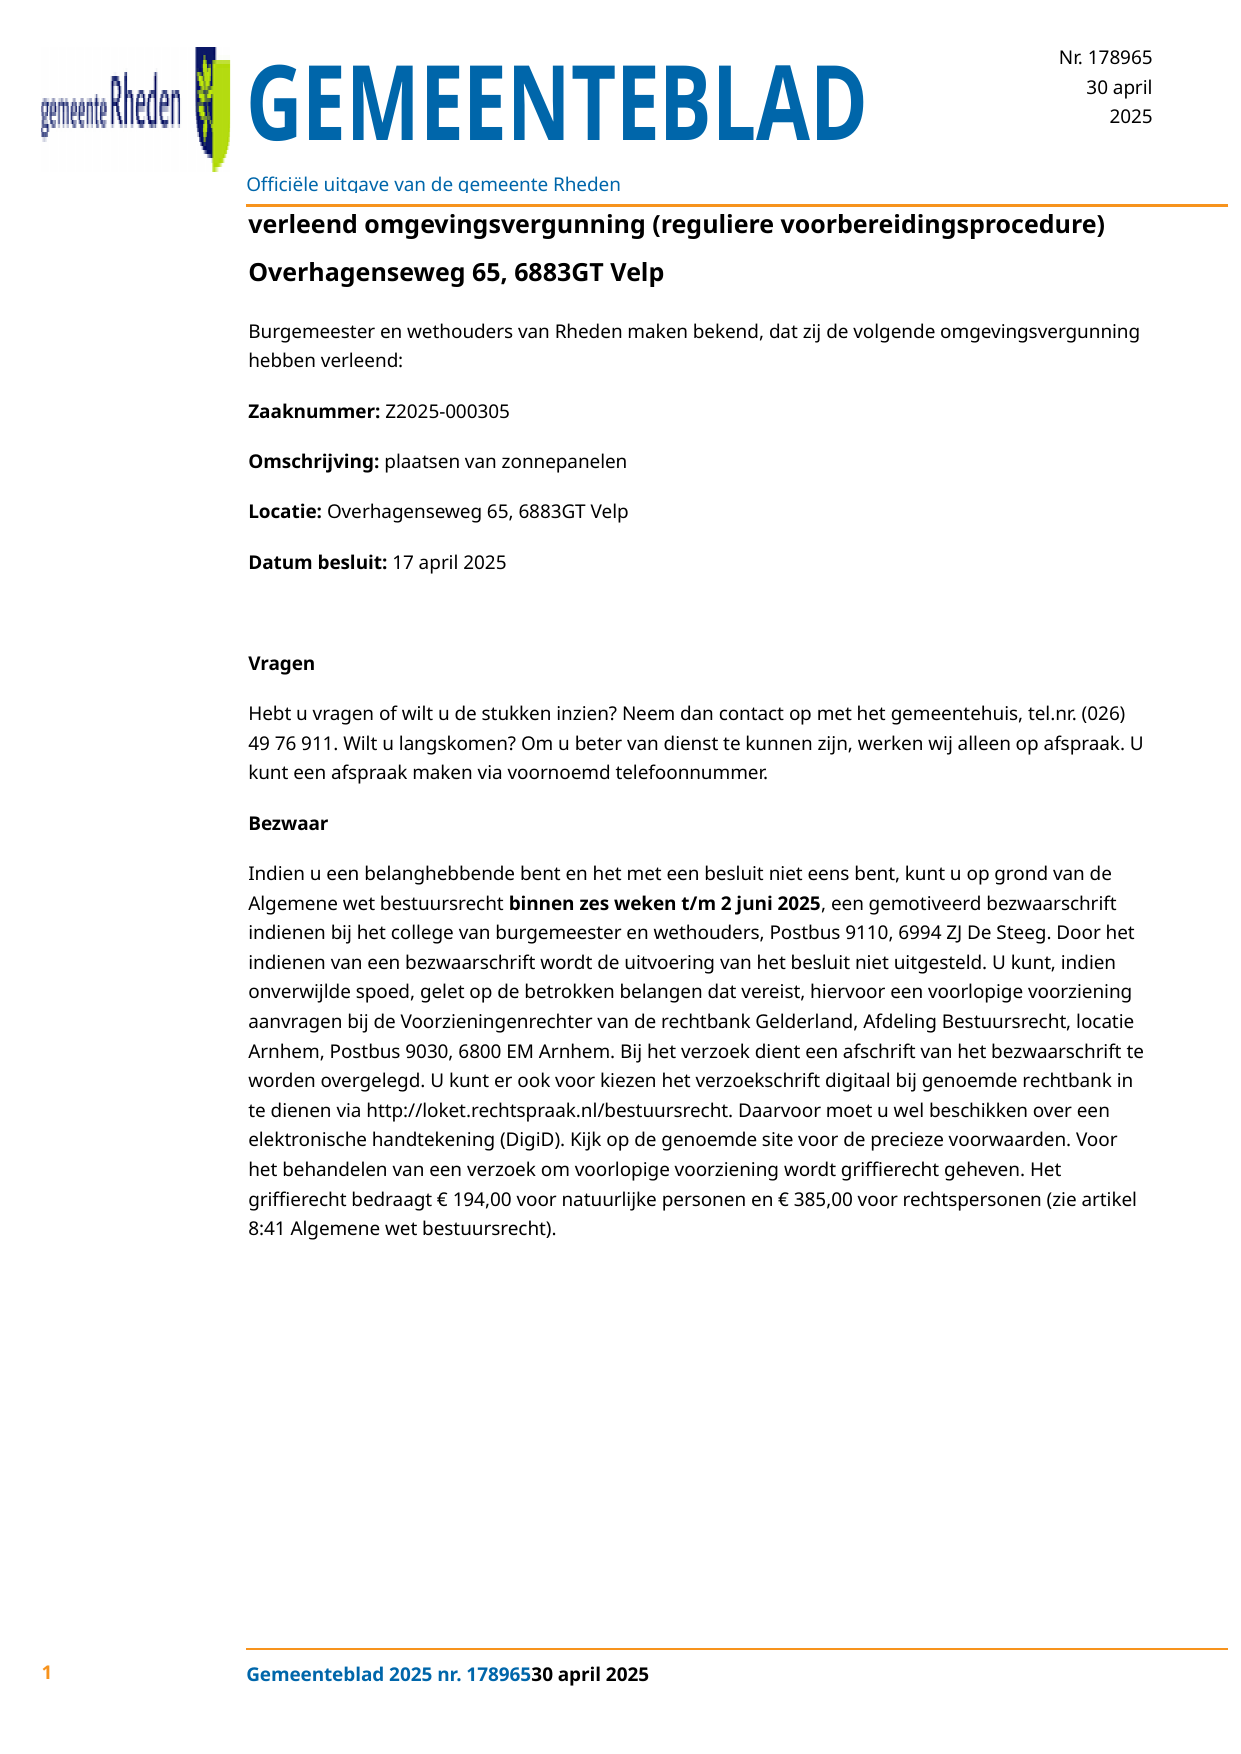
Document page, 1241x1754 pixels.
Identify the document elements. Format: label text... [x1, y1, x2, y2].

text Burgemeester en wethouders van Rheden maken bekend, dat zij de volgende omgevingsvergunning hebben verleend: [248, 318, 1152, 373]
text Omschrijving: plaatsen van zonnepanelen [248, 448, 1152, 474]
text Zaaknummer: Z2025-000305 [248, 398, 1152, 424]
text Indien u een belanghebbende bent en het met een besluit niet eens bent, kunt u op grond van de Algemene wet bestuursrecht binnen zes weken t/m 2 juni 2025, een gemotiveerd bezwaarschrift indienen bij het college van burgemeester en wethouders, Postbus 9110, 6994 ZJ De Steeg. Door het indienen van een bezwaarschrift wordt de uitvoering van het besluit niet uitgesteld. U kunt, indien onverwijlde spoed, gelet op de betrokken belangen dat vereist, hiervoor een voorlopige voorziening aanvragen bij de Voorzieningenrechter van de rechtbank Gelderland, Afdeling Bestuursrecht, locatie Arnhem, Postbus 9030, 6800 EM Arnhem. Bij het verzoek dient een afschrift van het bezwaarschrift te worden overgelegd. U kunt er ook voor kiezen het verzoekschrift digitaal bij genoemde rechtbank in te dienen via http://loket.rechtspraak.nl/bestuursrecht. Daarvoor moet u wel beschikken over een elektronische handtekening (DigiD). Kijk op de genoemde site voor de precieze voorwaarden. Voor het behandelen van een verzoek om voorlopige voorziening wordt griffierecht geheven. Het griffierecht bedraagt € 194,00 voor natuurlijke personen en € 385,00 voor rechtspersonen (zie artikel 8:41 Algemene wet bestuursrecht). [248, 860, 1152, 1241]
picture [41, 47, 231, 172]
text verleend omgevingsvergunning (reguliere voorbereidingsprocedure) Overhagenseweg 65, 6883GT Velp [248, 207, 1152, 288]
text Hebt u vragen of wilt u de stukken inzien? Neem dan contact op met het gemeentehuis, tel.nr. (026) 49 76 911. Wilt u langskomen? Om u beter van dienst te kunnen zijn, werken wij alleen op afspraak. U kunt een afspraak maken via voornoemd telefoonnummer. [248, 700, 1152, 785]
text Bezwaar [248, 810, 1152, 836]
text Vragen [248, 650, 1152, 676]
text Datum besluit: 17 april 2025 [248, 549, 1152, 575]
text Locatie: Overhagenseweg 65, 6883GT Velp [248, 499, 1152, 524]
